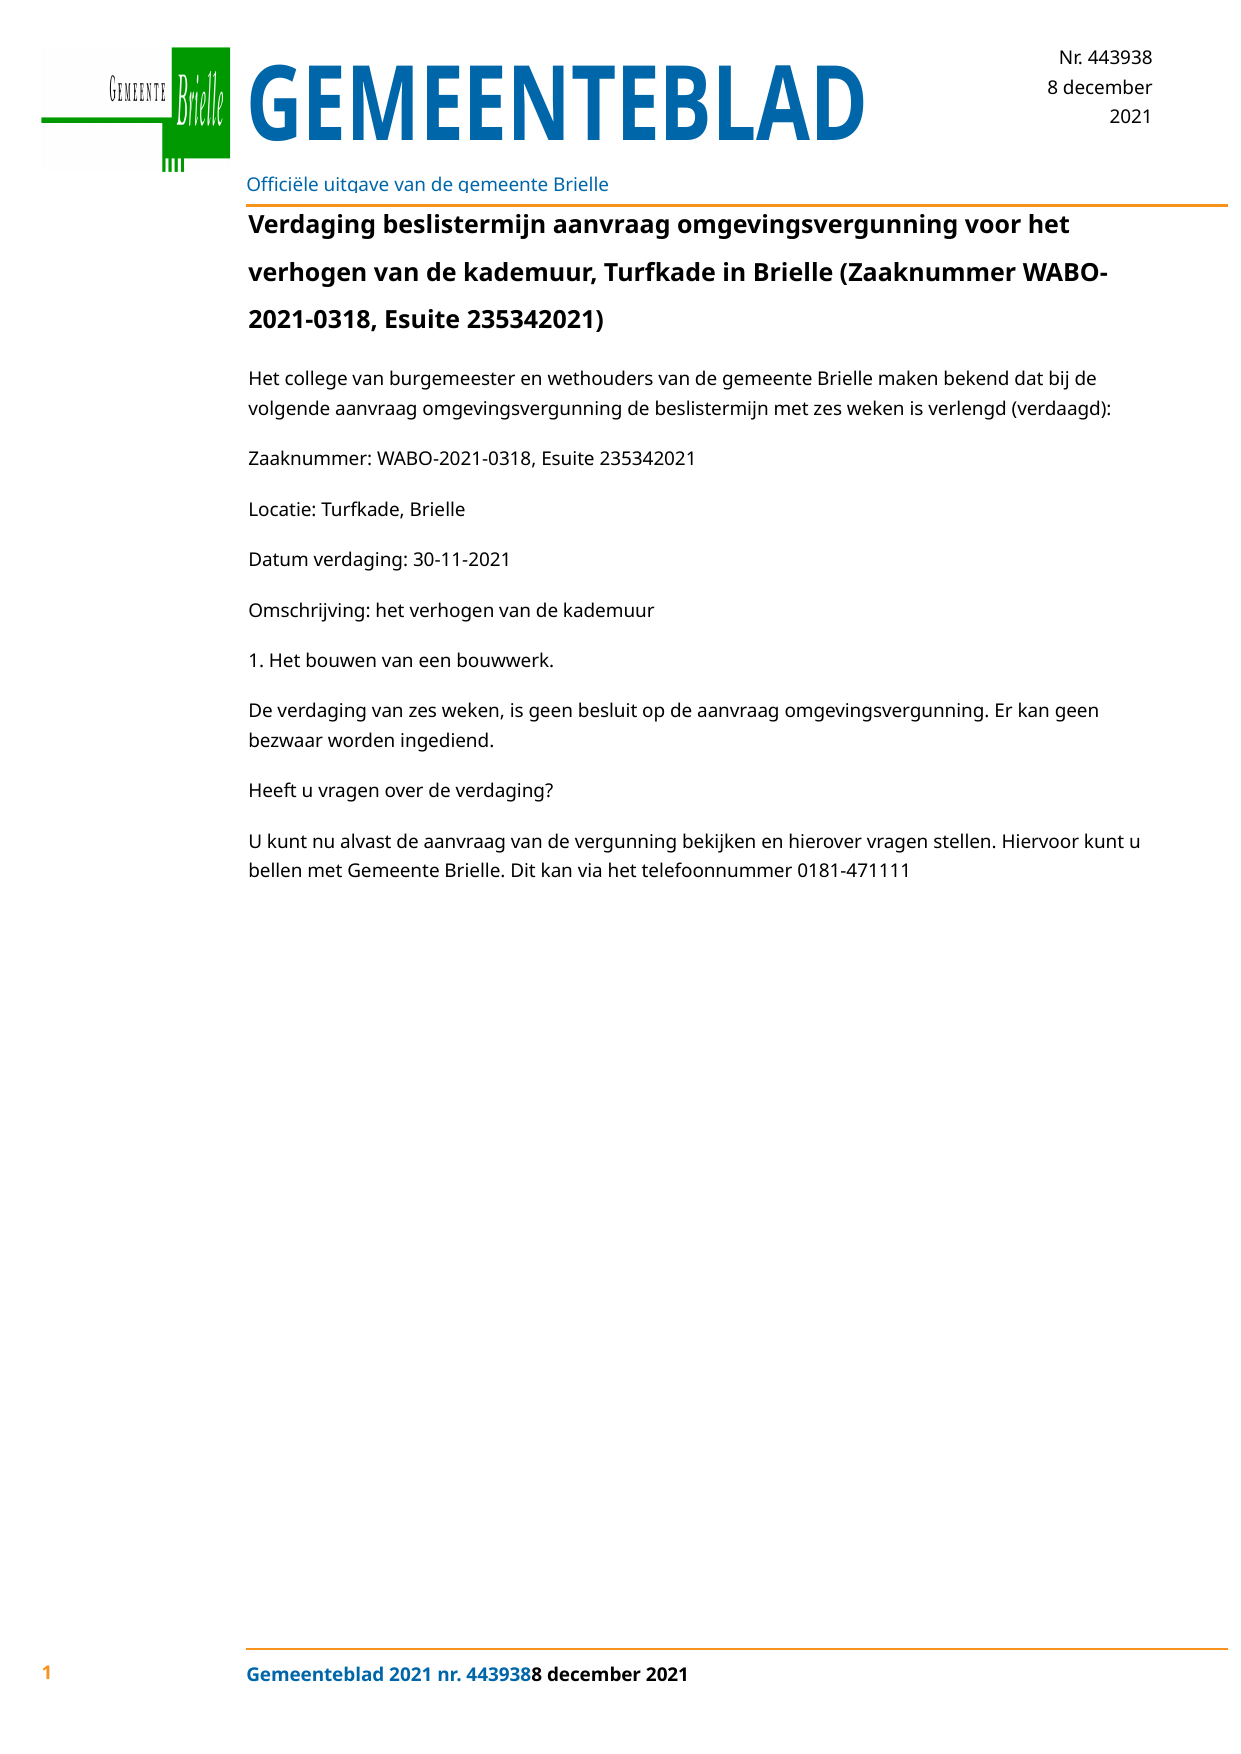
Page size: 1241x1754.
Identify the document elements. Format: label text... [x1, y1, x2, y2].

text Locatie: Turfkade, Brielle [248, 496, 1152, 522]
text Het college van burgemeester en wethouders van de gemeente Brielle maken bekend dat bij de volgende aanvraag omgevingsvergunning de beslistermijn met zes weken is verlengd (verdaagd): [248, 366, 1152, 421]
text U kunt nu alvast de aanvraag van de vergunning bekijken en hierover vragen stellen. Hiervoor kunt u bellen met Gemeente Brielle. Dit kan via het telefoonnummer 0181-471111 [248, 828, 1152, 883]
text Verdaging beslistermijn aanvraag omgevingsvergunning voor het verhogen van de kademuur, Turfkade in Brielle (Zaaknummer WABO-2021-0318, Esuite 235342021) [248, 207, 1152, 336]
text Heeft u vragen over de verdaging? [248, 778, 1152, 803]
text Zaaknummer: WABO-2021-0318, Esuite 235342021 [248, 446, 1152, 471]
picture [41, 47, 231, 172]
text Omschrijving: het verhogen van de kademuur [248, 597, 1152, 622]
text Datum verdaging: 30-11-2021 [248, 546, 1152, 572]
text 1. Het bouwen van een bouwwerk. [248, 647, 1152, 673]
text De verdaging van zes weken, is geen besluit op de aanvraag omgevingsvergunning. Er kan geen bezwaar worden ingediend. [248, 698, 1152, 753]
